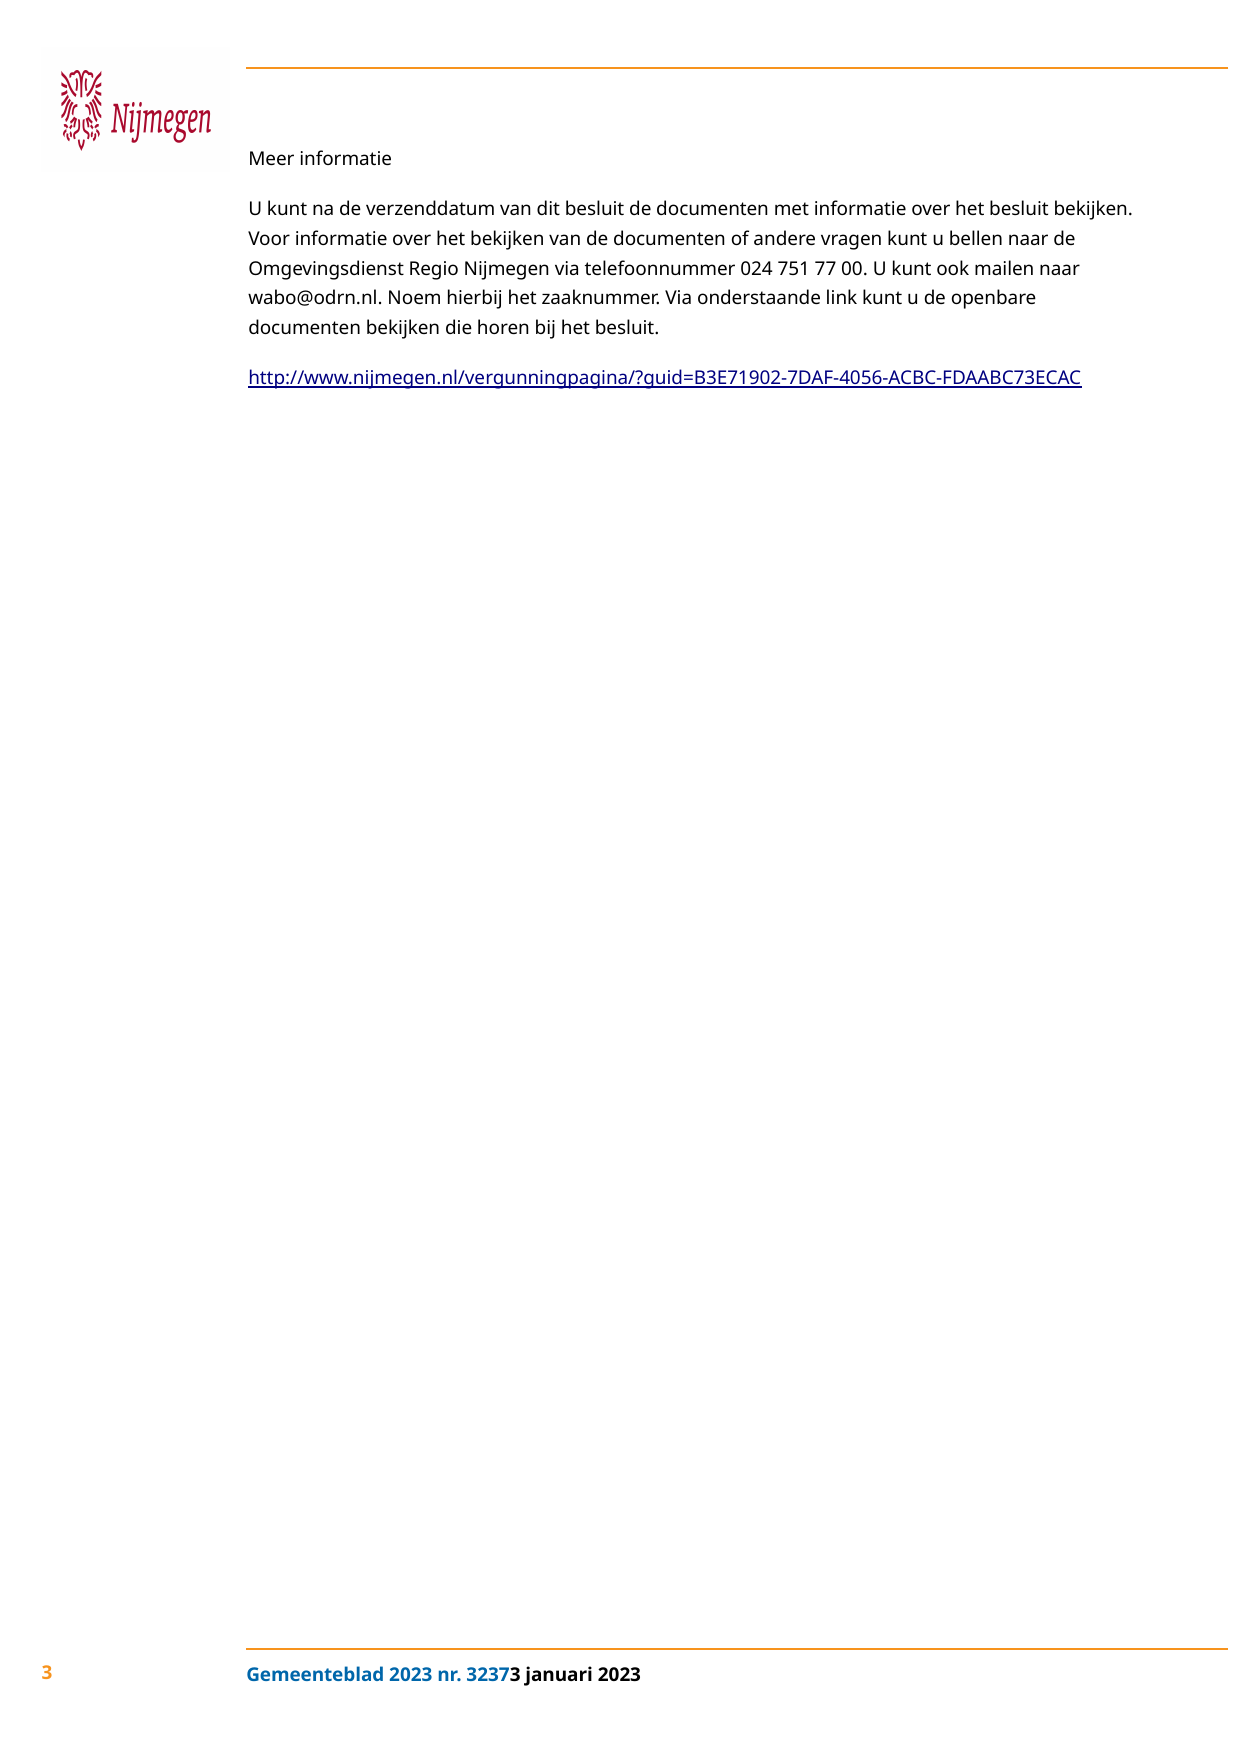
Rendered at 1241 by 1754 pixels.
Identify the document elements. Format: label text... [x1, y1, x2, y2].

text http://www.nijmegen.nl/vergunningpagina/?guid=B3E71902-7DAF-4056-ACBC-FDAABC73ECAC [248, 364, 1152, 390]
text U kunt na de verzenddatum van dit besluit de documenten met informatie over het besluit bekijken. Voor informatie over het bekijken van de documenten of andere vragen kunt u bellen naar de Omgevingsdienst Regio Nijmegen via telefoonnummer 024 751 77 00. U kunt ook mailen naar wabo@odrn.nl. Noem hierbij het zaaknummer. Via onderstaande link kunt u de openbare documenten bekijken die horen bij het besluit. [248, 196, 1152, 340]
picture [41, 47, 231, 172]
text Meer informatie [248, 145, 1152, 171]
